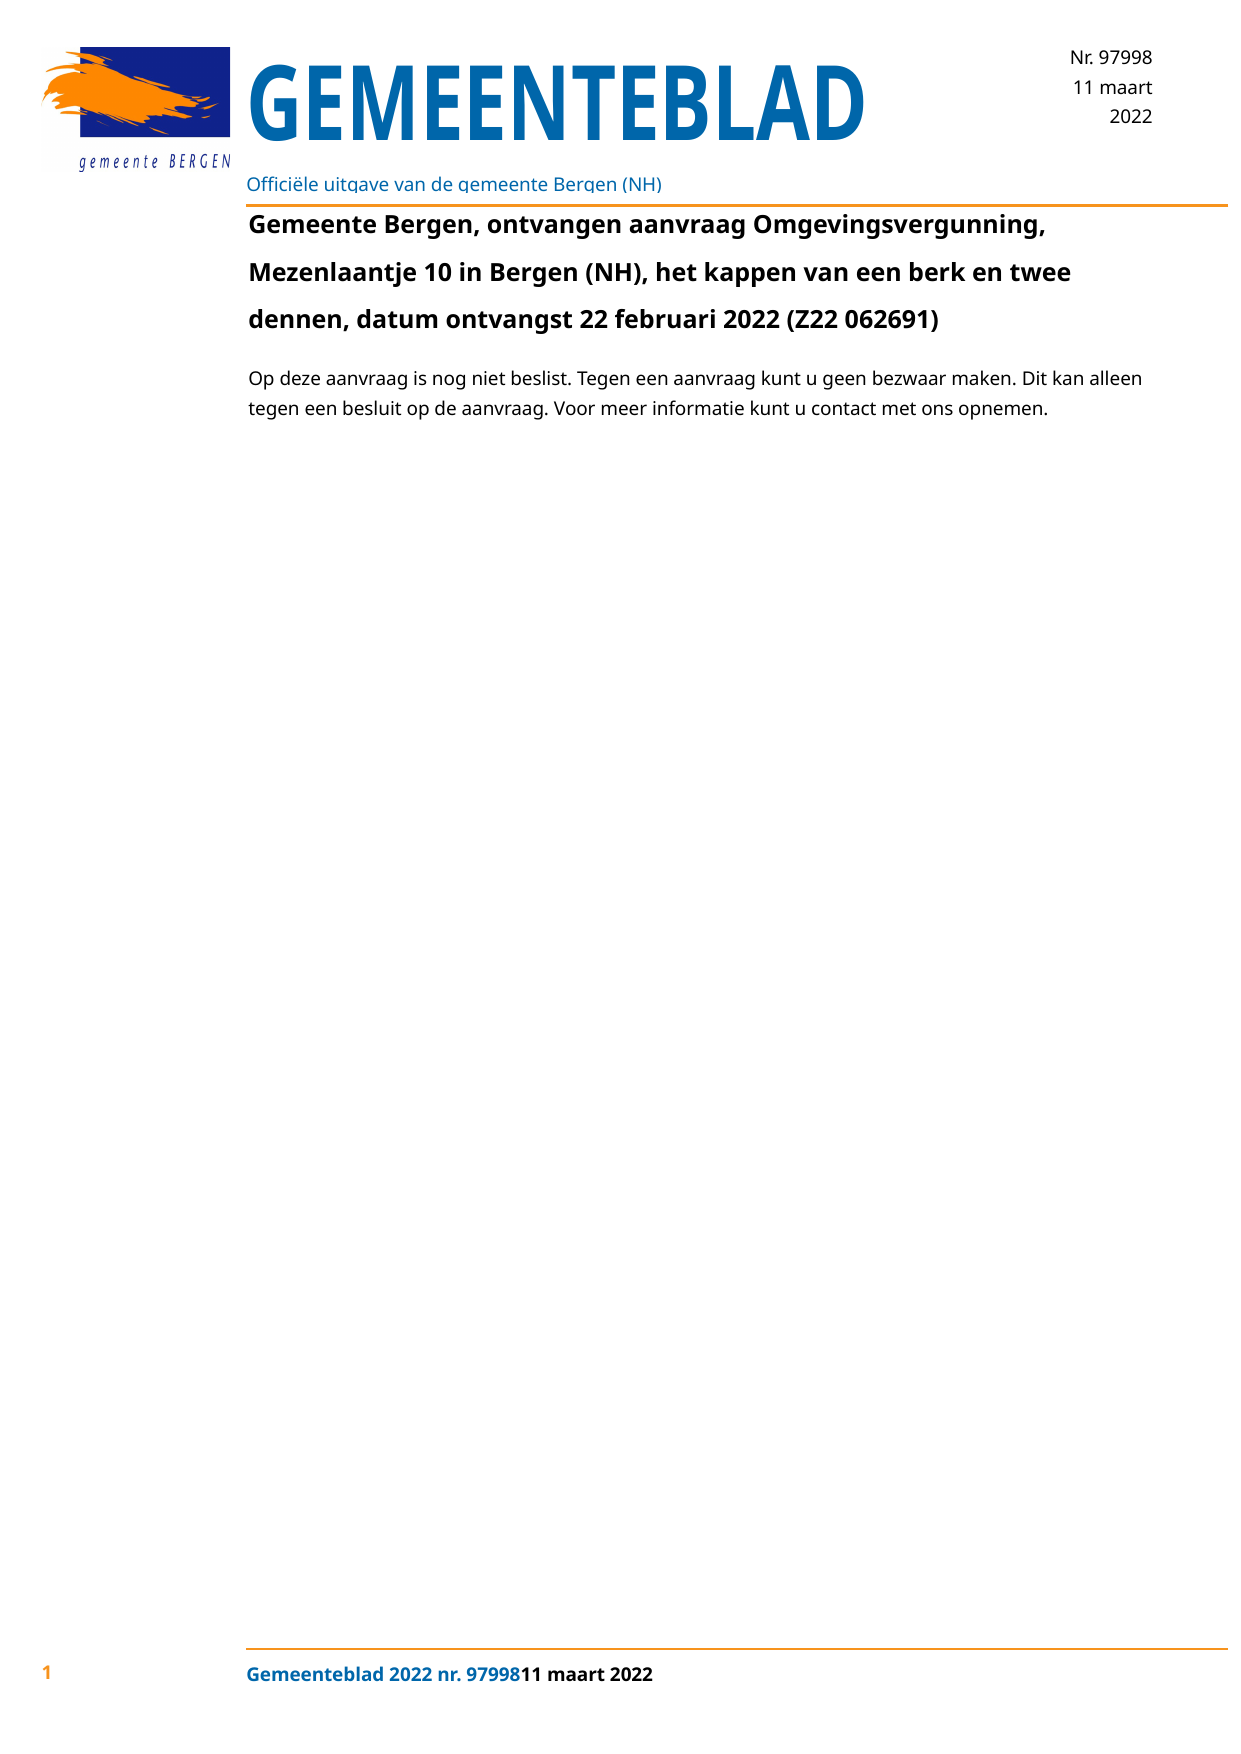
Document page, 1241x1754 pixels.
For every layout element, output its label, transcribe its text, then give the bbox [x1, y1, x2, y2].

picture [41, 47, 231, 172]
text Gemeente Bergen, ontvangen aanvraag Omgevingsvergunning, Mezenlaantje 10 in Bergen (NH), het kappen van een berk en twee dennen, datum ontvangst 22 februari 2022 (Z22 062691) [248, 207, 1152, 336]
text Op deze aanvraag is nog niet beslist. Tegen een aanvraag kunt u geen bezwaar maken. Dit kan alleen tegen een besluit op de aanvraag. Voor meer informatie kunt u contact met ons opnemen. [248, 366, 1152, 421]
